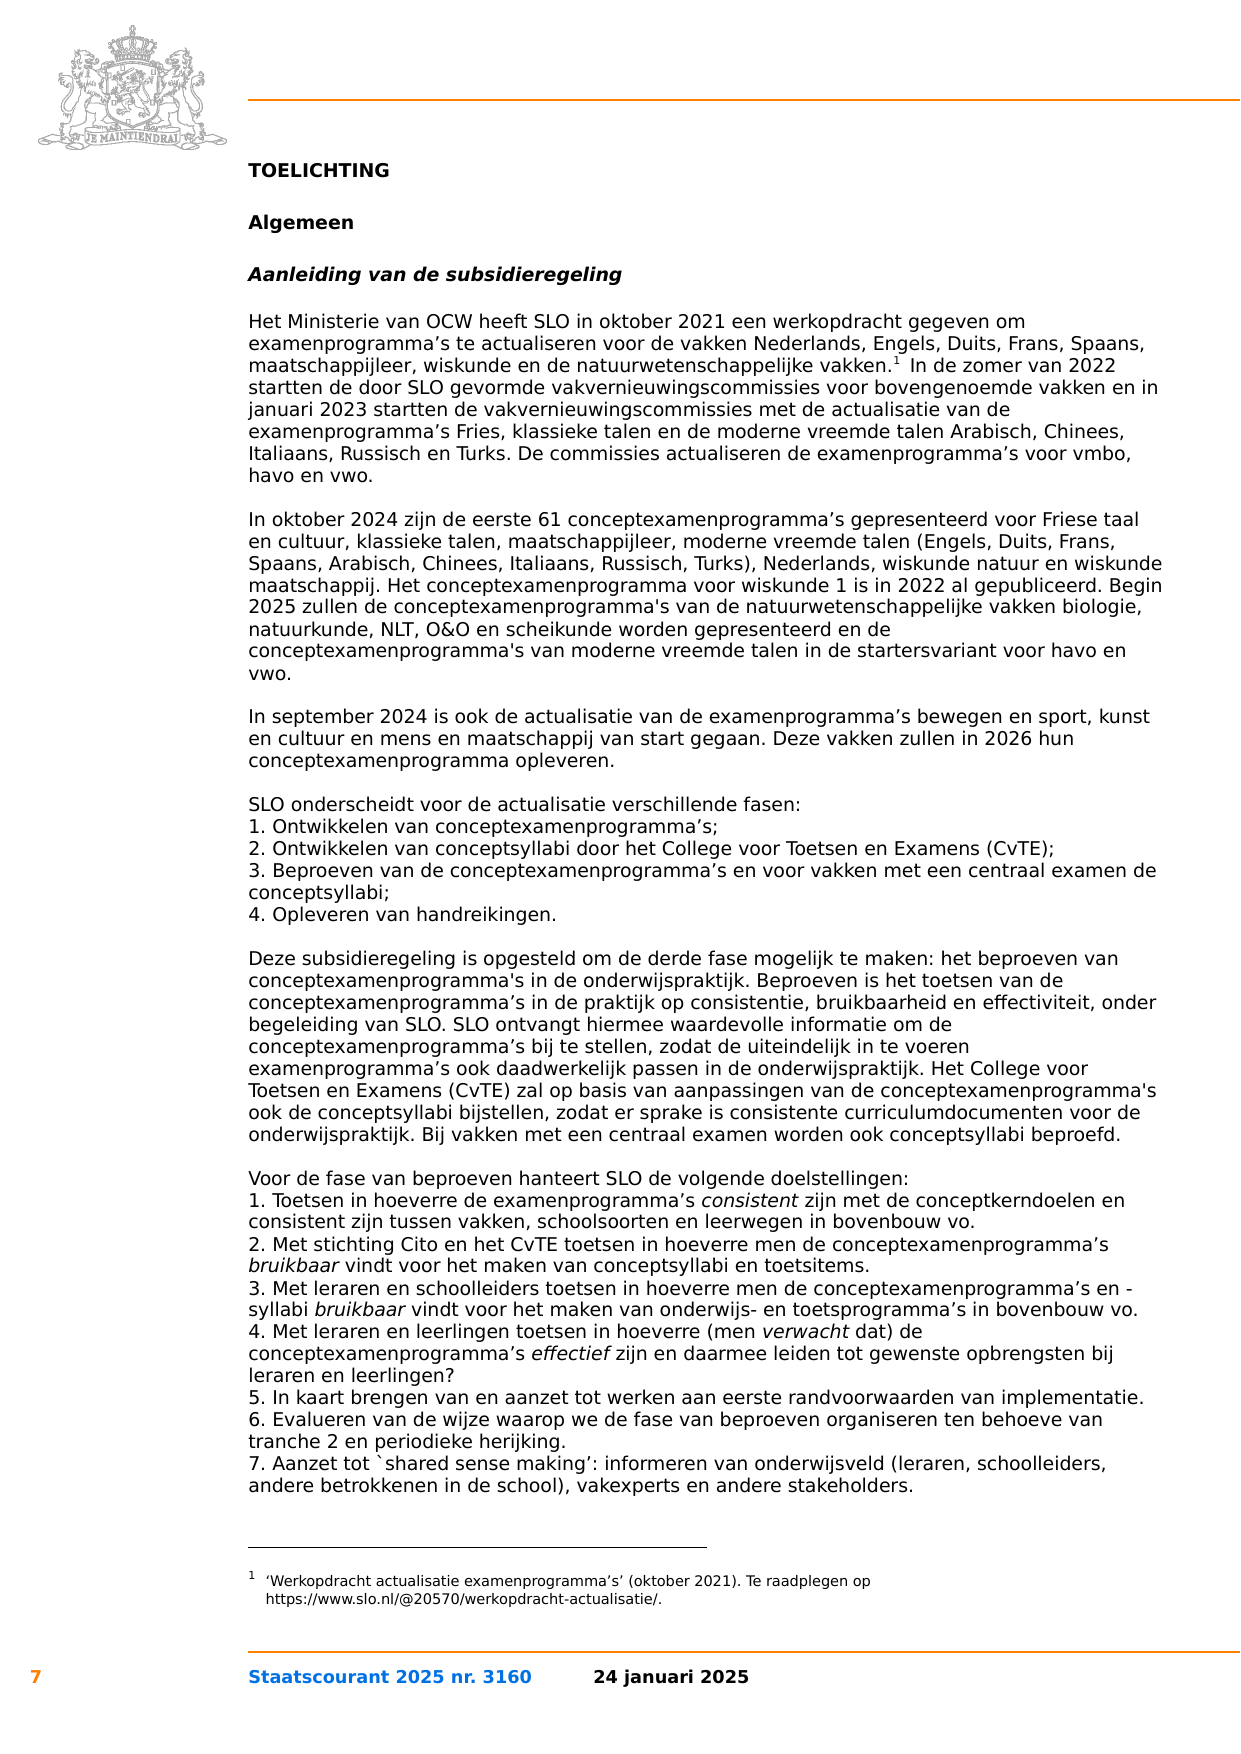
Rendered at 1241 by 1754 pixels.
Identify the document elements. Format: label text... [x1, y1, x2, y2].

text 7. Aanzet tot `shared sense making’: informeren van onderwijsveld (leraren, schoolleiders, andere betrokkenen in de school), vakexperts en andere stakeholders. [248, 1453, 1163, 1497]
text In september 2024 is ook de actualisatie van de examenprogramma’s bewegen en sport, kunst en cultuur en mens en maatschappij van start gegaan. Deze vakken zullen in 2026 hun conceptexamenprogramma opleveren. [248, 706, 1163, 772]
text 4. Met leraren en leerlingen toetsen in hoeverre (men verwacht dat) de conceptexamenprogramma’s effectief zijn en daarmee leiden tot gewenste opbrengsten bij leraren en leerlingen? [248, 1321, 1163, 1387]
text ‘Werkopdracht actualisatie examenprogramma’s’ (oktober 2021). Te raadplegen op https://www.slo.nl/@20570/werkopdracht-actualisatie/. [248, 1569, 1163, 1608]
text 6. Evalueren van de wijze waarop we de fase van beproeven organiseren ten behoeve van tranche 2 en periodieke herijking. [248, 1409, 1163, 1453]
text 1. Ontwikkelen van conceptexamenprogramma’s; [248, 816, 1163, 838]
text SLO onderscheidt voor de actualisatie verschillende fasen: [248, 794, 1163, 816]
text 4. Opleveren van handreikingen. [248, 904, 1163, 926]
subtitle TOELICHTING [248, 160, 1163, 182]
text Deze subsidieregeling is opgesteld om de derde fase mogelijk te maken: het beproeven van conceptexamenprogramma's in de onderwijspraktijk. Beproeven is het toetsen van de conceptexamenprogramma’s in de praktijk op consistentie, bruikbaarheid en effectiviteit, onder begeleiding van SLO. SLO ontvangt hiermee waardevolle informatie om de conceptexamenprogramma’s bij te stellen, zodat de uiteindelijk in te voeren examenprogramma’s ook daadwerkelijk passen in de onderwijspraktijk. Het College voor Toetsen en Examens (CvTE) zal op basis van aanpassingen van de conceptexamenprogramma's ook de conceptsyllabi bijstellen, zodat er sprake is consistente curriculumdocumenten voor de onderwijspraktijk. Bij vakken met een centraal examen worden ook conceptsyllabi beproefd. [248, 948, 1163, 1146]
subtitle Aanleiding van de subsidieregeling [248, 264, 1163, 286]
picture [38, 25, 227, 150]
subtitle Algemeen [248, 212, 1163, 234]
text 1. Toetsen in hoeverre de examenprogramma’s consistent zijn met de conceptkerndoelen en consistent zijn tussen vakken, schoolsoorten en leerwegen in bovenbouw vo. [248, 1189, 1163, 1233]
text Het Ministerie van OCW heeft SLO in oktober 2021 een werkopdracht gegeven om examenprogramma’s te actualiseren voor de vakken Nederlands, Engels, Duits, Frans, Spaans, maatschappijleer, wiskunde en de natuurwetenschappelijke vakken. In de zomer van 2022 startten de door SLO gevormde vakvernieuwingscommissies voor bovengenoemde vakken en in januari 2023 startten de vakvernieuwingscommissies met de actualisatie van de examenprogramma’s Fries, klassieke talen en de moderne vreemde talen Arabisch, Chinees, Italiaans, Russisch en Turks. De commissies actualiseren de examenprogramma’s voor vmbo, havo en vwo. [248, 311, 1163, 487]
text 2. Met stichting Cito en het CvTE toetsen in hoeverre men de conceptexamenprogramma’s bruikbaar vindt voor het maken van conceptsyllabi en toetsitems. [248, 1233, 1163, 1277]
text In oktober 2024 zijn de eerste 61 conceptexamenprogramma’s gepresenteerd voor Friese taal en cultuur, klassieke talen, maatschappijleer, moderne vreemde talen (Engels, Duits, Frans, Spaans, Arabisch, Chinees, Italiaans, Russisch, Turks), Nederlands, wiskunde natuur en wiskunde maatschappij. Het conceptexamenprogramma voor wiskunde 1 is in 2022 al gepubliceerd. Begin 2025 zullen de conceptexamenprogramma's van de natuurwetenschappelijke vakken biologie, natuurkunde, NLT, O&O en scheikunde worden gepresenteerd en de conceptexamenprogramma's van moderne vreemde talen in de startersvariant voor havo en vwo. [248, 508, 1163, 684]
text 3. Beproeven van de conceptexamenprogramma’s en voor vakken met een centraal examen de conceptsyllabi; [248, 860, 1163, 904]
text 3. Met leraren en schoolleiders toetsen in hoeverre men de conceptexamenprogramma’s en -syllabi bruikbaar vindt voor het maken van onderwijs- en toetsprogramma’s in bovenbouw vo. [248, 1277, 1163, 1321]
text 2. Ontwikkelen van conceptsyllabi door het College voor Toetsen en Examens (CvTE); [248, 838, 1163, 860]
text 5. In kaart brengen van en aanzet tot werken aan eerste randvoorwaarden van implementatie. [248, 1387, 1163, 1409]
text Voor de fase van beproeven hanteert SLO de volgende doelstellingen: [248, 1167, 1163, 1189]
